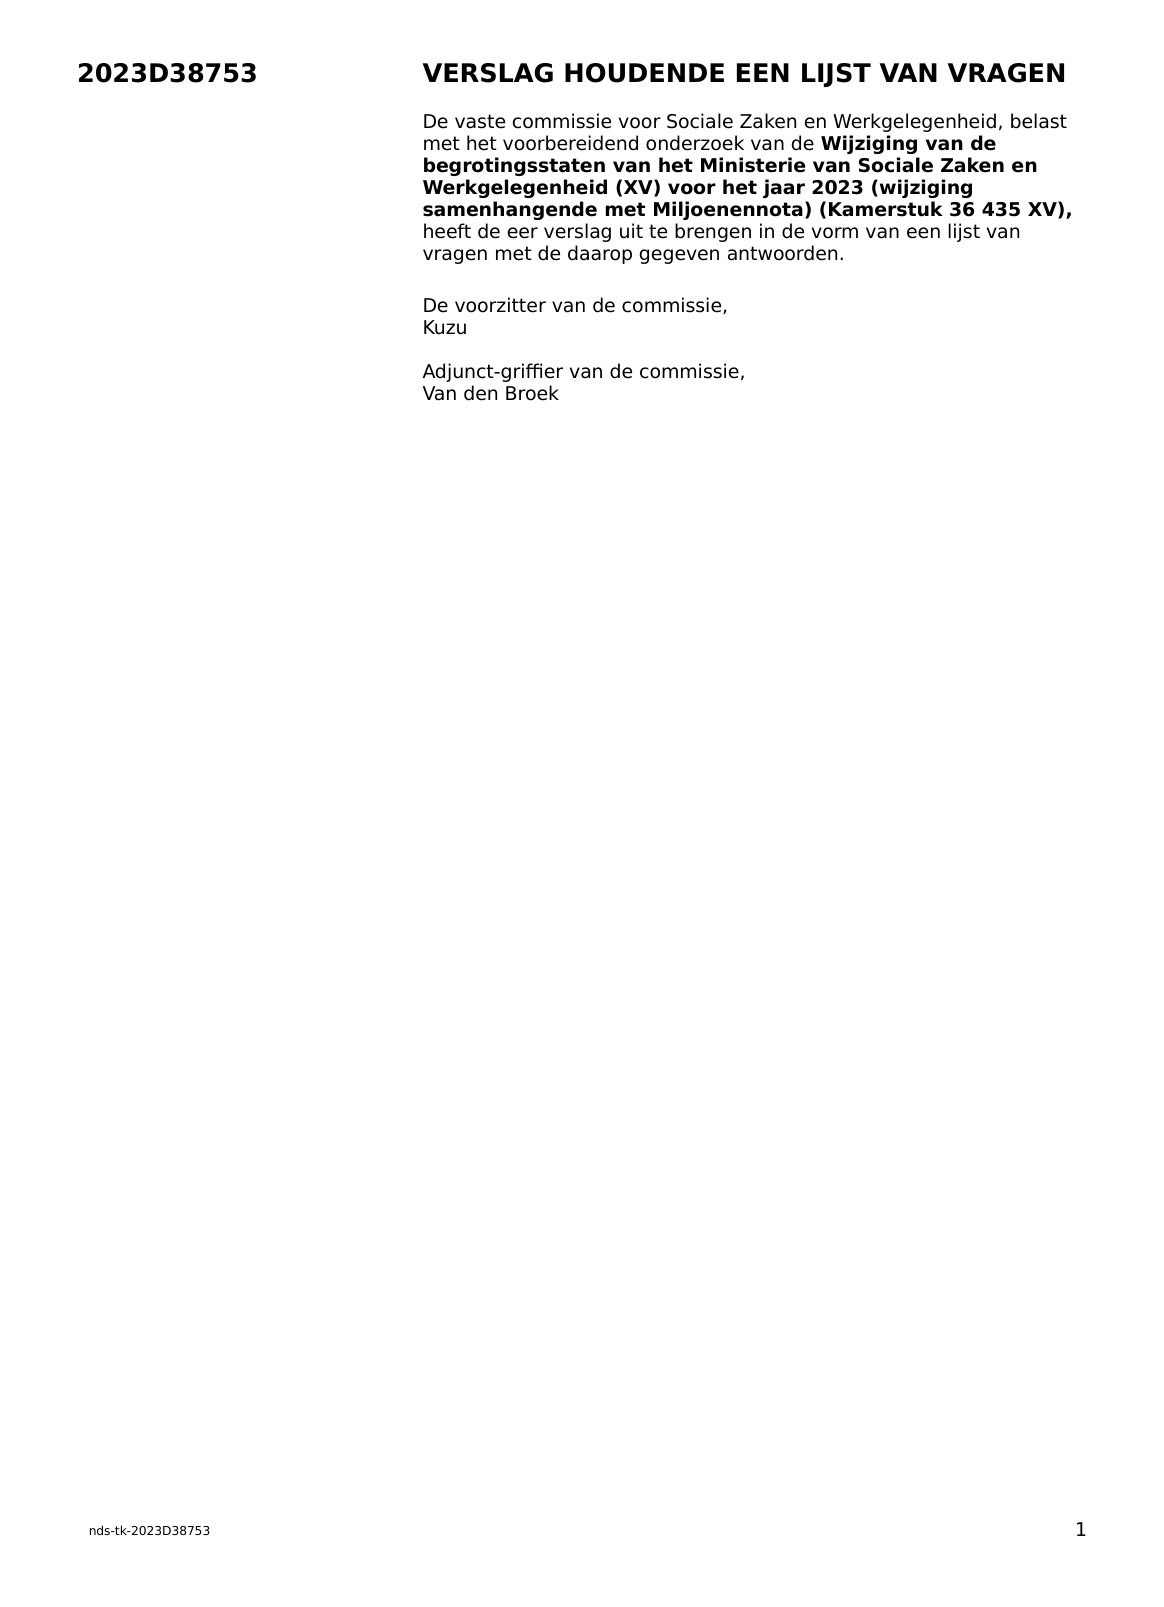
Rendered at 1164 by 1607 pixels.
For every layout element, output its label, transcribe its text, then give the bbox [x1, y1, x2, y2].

text De voorzitter van de commissie, Kuzu [422, 295, 1087, 339]
text De vaste commissie voor Sociale Zaken en Werkgelegenheid, belast met het voorbereidend onderzoek van de Wijziging van de begrotingsstaten van het Ministerie van Sociale Zaken en Werkgelegenheid (XV) voor het jaar 2023 (wijziging samenhangende met Miljoenennota) (Kamerstuk 36 435 XV), heeft de eer verslag uit te brengen in de vorm van een lijst van vragen met de daarop gegeven antwoorden. [422, 111, 1087, 265]
text Adjunct-griffier van de commissie, Van den Broek [422, 361, 1087, 405]
text 2023D38753 VERSLAG HOUDENDE EEN LIJST VAN VRAGEN [77, 59, 1087, 89]
text nds-tk-2023D38753 [88, 1524, 323, 1538]
